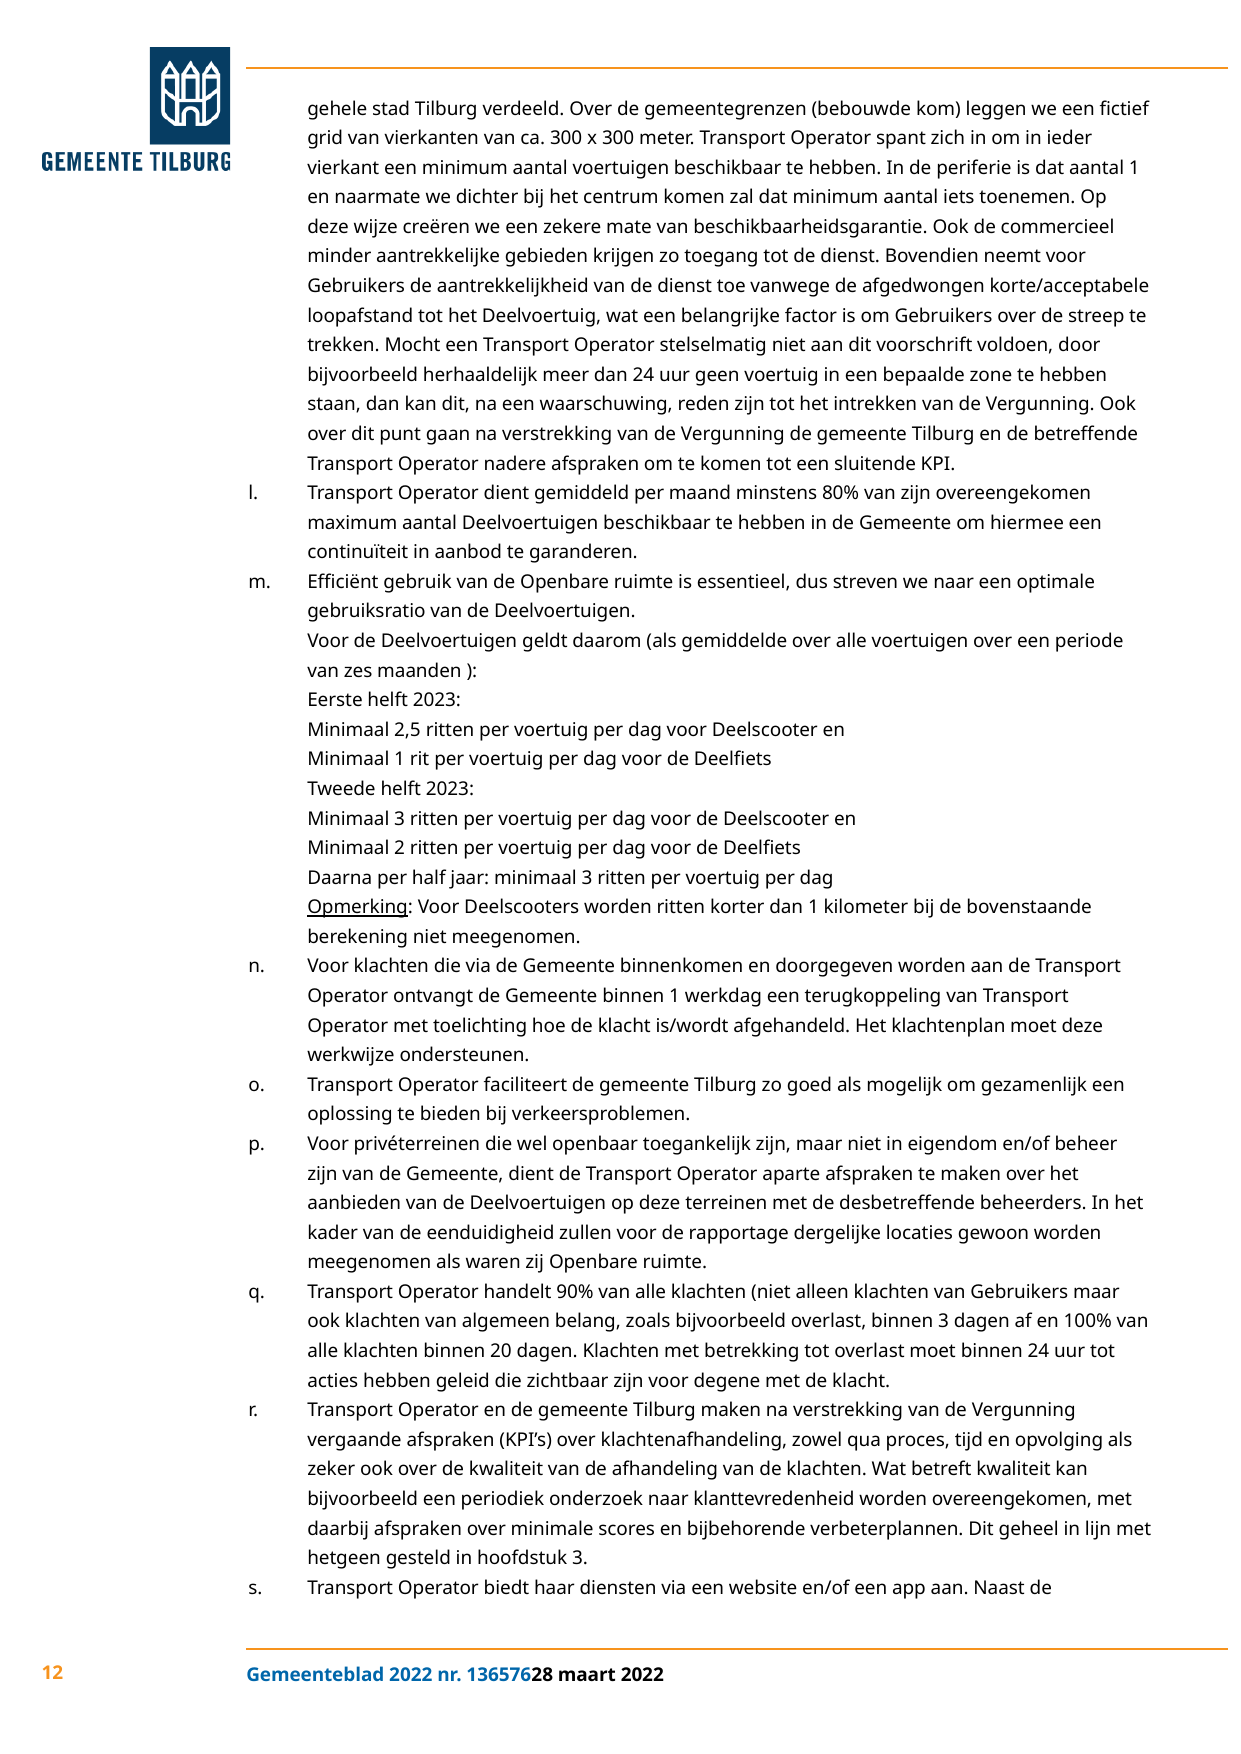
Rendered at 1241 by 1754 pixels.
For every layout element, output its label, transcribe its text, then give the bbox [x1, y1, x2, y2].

list Voor klachten die via de Gemeente binnenkomen en doorgegeven worden aan de Transport Operator ontvangt de Gemeente binnen 1 werkdag een terugkoppeling van Transport Operator met toelichting hoe de klacht is/wordt afgehandeld. Het klachtenplan moet deze werkwijze ondersteunen. [248, 953, 1152, 1067]
list Transport Operator faciliteert de gemeente Tilburg zo goed als mogelijk om gezamenlijk een oplossing te bieden bij verkeersproblemen. [248, 1071, 1152, 1126]
list Minimaal 1 rit per voertuig per dag voor de Deelfiets [248, 746, 1152, 771]
list Transport Operator handelt 90% van alle klachten (niet alleen klachten van Gebruikers maar ook klachten van algemeen belang, zoals bijvoorbeeld overlast, binnen 3 dagen af en 100% van alle klachten binnen 20 dagen. Klachten met betrekking tot overlast moet binnen 24 uur tot acties hebben geleid die zichtbaar zijn voor degene met de klacht. [248, 1278, 1152, 1393]
list Transport Operator dient gemiddeld per maand minstens 80% van zijn overeengekomen maximum aantal Deelvoertuigen beschikbaar te hebben in de Gemeente om hiermee een continuïteit in aanbod te garanderen. [248, 479, 1152, 564]
list Transport Operator biedt haar diensten via een website en/of een app aan. Naast de [248, 1574, 1152, 1600]
list Efficiënt gebruik van de Openbare ruimte is essentieel, dus streven we naar een optimale gebruiksratio van de Deelvoertuigen. [248, 568, 1152, 623]
list Tweede helft 2023: [248, 775, 1152, 801]
list Transport Operator en de gemeente Tilburg maken na verstrekking van de Vergunning vergaande afspraken (KPI’s) over klachtenafhandeling, zowel qua proces, tijd en opvolging als zeker ook over de kwaliteit van de afhandeling van de klachten. Wat betreft kwaliteit kan bijvoorbeeld een periodiek onderzoek naar klanttevredenheid worden overeengekomen, met daarbij afspraken over minimale scores en bijbehorende verbeterplannen. Dit geheel in lijn met hetgeen gesteld in hoofdstuk 3. [248, 1396, 1152, 1570]
list gehele stad Tilburg verdeeld. Over de gemeentegrenzen (bebouwde kom) leggen we een fictief grid van vierkanten van ca. 300 x 300 meter. Transport Operator spant zich in om in ieder vierkant een minimum aantal voertuigen beschikbaar te hebben. In de periferie is dat aantal 1 en naarmate we dichter bij het centrum komen zal dat minimum aantal iets toenemen. Op deze wijze creëren we een zekere mate van beschikbaarheidsgarantie. Ook de commercieel minder aantrekkelijke gebieden krijgen zo toegang tot de dienst. Bovendien neemt voor Gebruikers de aantrekkelijkheid van de dienst toe vanwege de afgedwongen korte/acceptabele loopafstand tot het Deelvoertuig, wat een belangrijke factor is om Gebruikers over de streep te trekken. Mocht een Transport Operator stelselmatig niet aan dit voorschrift voldoen, door bijvoorbeeld herhaaldelijk meer dan 24 uur geen voertuig in een bepaalde zone te hebben staan, dan kan dit, na een waarschuwing, reden zijn tot het intrekken van de Vergunning. Ook over dit punt gaan na verstrekking van de Vergunning de gemeente Tilburg en de betreffende Transport Operator nadere afspraken om te komen tot een sluitende KPI. [248, 95, 1152, 476]
list Minimaal 3 ritten per voertuig per dag voor de Deelscooter en [248, 805, 1152, 831]
list Eerste helft 2023: [248, 686, 1152, 712]
list Voor privéterreinen die wel openbaar toegankelijk zijn, maar niet in eigendom en/of beheer zijn van de Gemeente, dient de Transport Operator aparte afspraken te maken over het aanbieden van de Deelvoertuigen op deze terreinen met de desbetreffende beheerders. In het kader van de eenduidigheid zullen voor de rapportage dergelijke locaties gewoon worden meegenomen als waren zij Openbare ruimte. [248, 1130, 1152, 1274]
list Daarna per half jaar: minimaal 3 ritten per voertuig per dag [248, 864, 1152, 890]
list Opmerking: Voor Deelscooters worden ritten korter dan 1 kilometer bij de bovenstaande berekening niet meegenomen. [248, 893, 1152, 949]
list Minimaal 2,5 ritten per voertuig per dag voor Deelscooter en [248, 716, 1152, 742]
list Voor de Deelvoertuigen geldt daarom (als gemiddelde over alle voertuigen over een periode van zes maanden ): [248, 627, 1152, 683]
picture [41, 47, 231, 172]
list Minimaal 2 ritten per voertuig per dag voor de Deelfiets [248, 834, 1152, 860]
